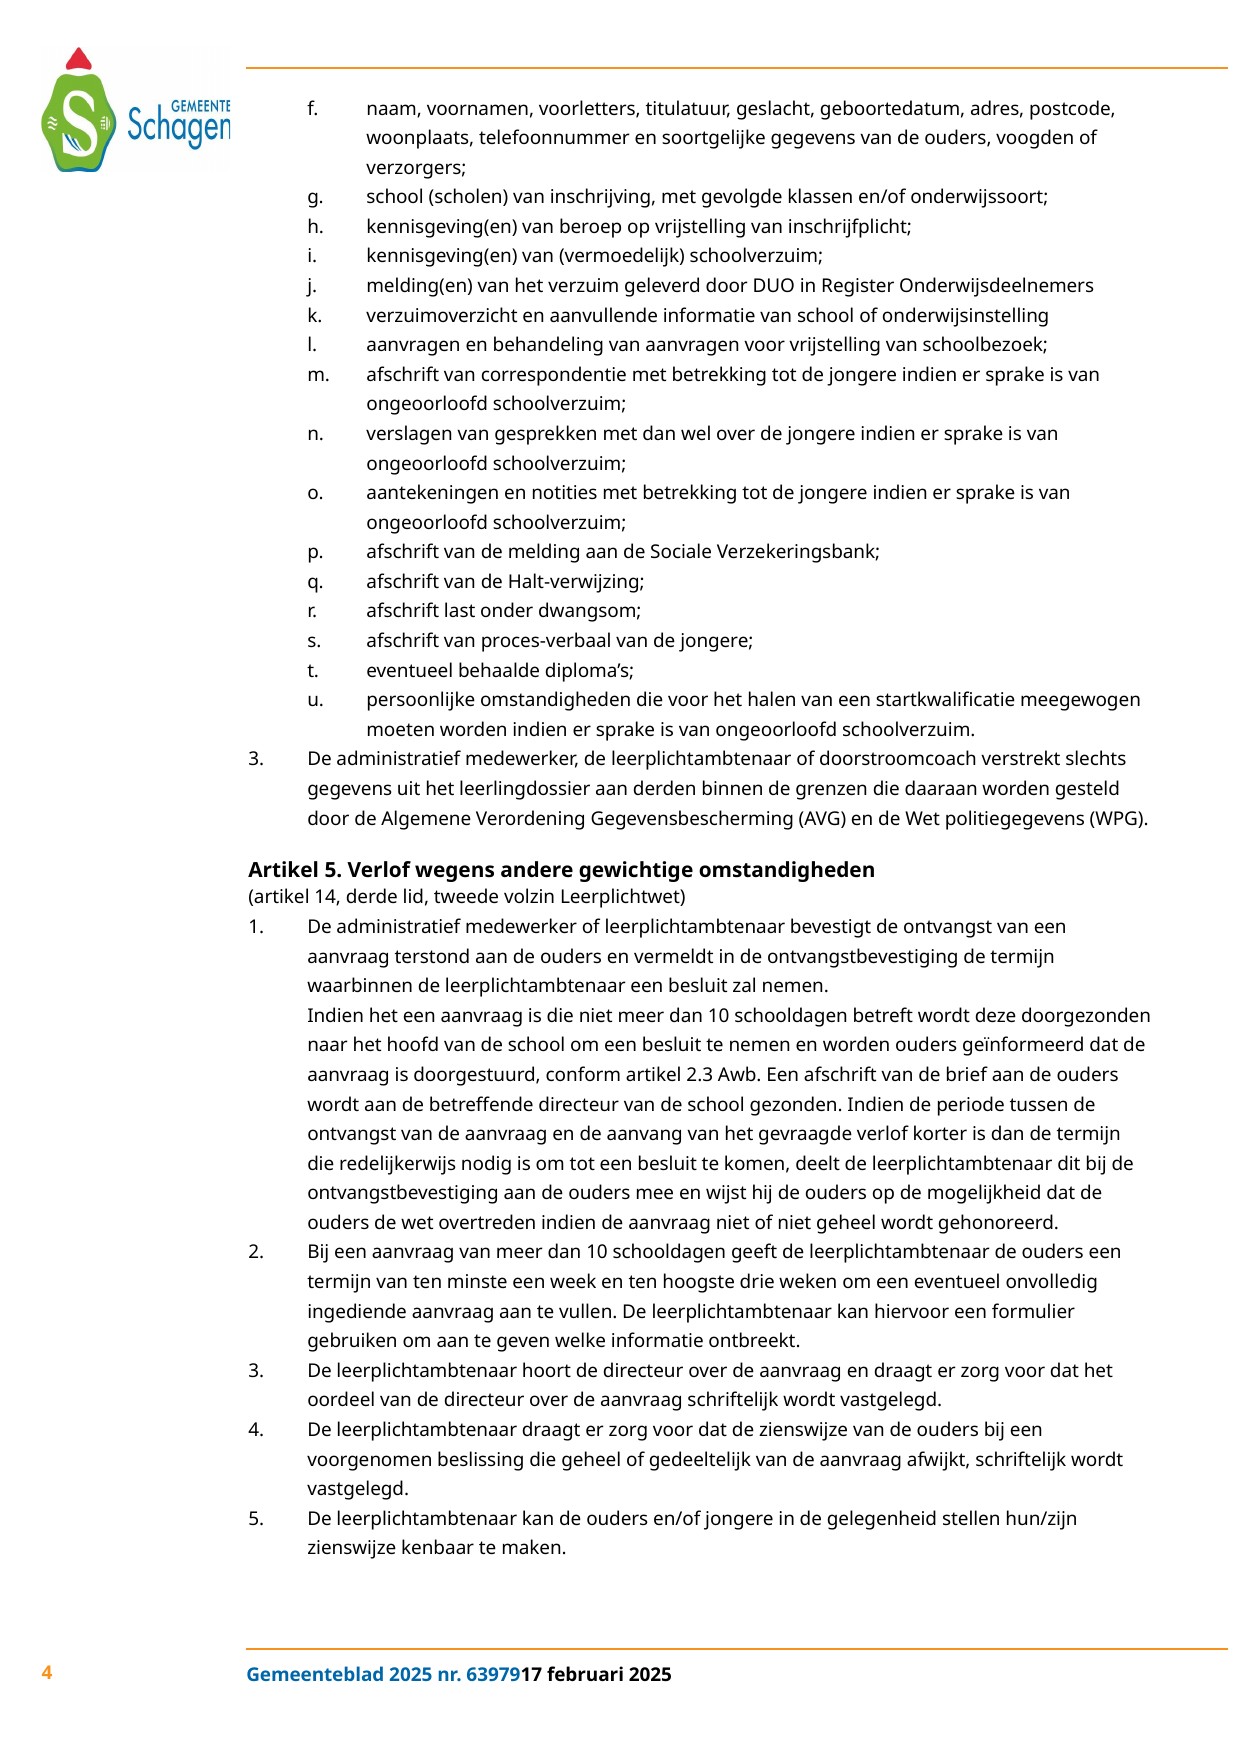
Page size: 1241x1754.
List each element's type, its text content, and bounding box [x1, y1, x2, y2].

list afschrift van correspondentie met betrekking tot de jongere indien er sprake is van ongeoorloofd schoolverzuim; [307, 361, 1152, 416]
list afschrift last onder dwangsom; [307, 598, 1152, 623]
list afschrift van de melding aan de Sociale Verzekeringsbank; [307, 538, 1152, 564]
list Bij een aanvraag van meer dan 10 schooldagen geeft de leerplichtambtenaar de ouders een termijn van ten minste een week en ten hoogste drie weken om een eventueel onvolledig ingediende aanvraag aan te vullen. De leerplichtambtenaar kan hiervoor een formulier gebruiken om aan te geven welke informatie ontbreekt. [248, 1239, 1152, 1353]
list De administratief medewerker, de leerplichtambtenaar of doorstroomcoach verstrekt slechts gegevens uit het leerlingdossier aan derden binnen de grenzen die daaraan worden gesteld door de Algemene Verordening Gegevensbescherming (AVG) en de Wet politiegegevens (WPG). [248, 746, 1152, 831]
list kennisgeving(en) van beroep op vrijstelling van inschrijfplicht; [307, 213, 1152, 239]
text Artikel 5. Verlof wegens andere gewichtige omstandigheden [248, 855, 1152, 884]
list kennisgeving(en) van (vermoedelijk) schoolverzuim; [307, 243, 1152, 268]
list melding(en) van het verzuim geleverd door DUO in Register Onderwijsdeelnemers [307, 272, 1152, 298]
list De leerplichtambtenaar draagt er zorg voor dat de zienswijze van de ouders bij een voorgenomen beslissing die geheel of gedeeltelijk van de aanvraag afwijkt, schriftelijk wordt vastgelegd. [248, 1416, 1152, 1501]
list verslagen van gesprekken met dan wel over de jongere indien er sprake is van ongeoorloofd schoolverzuim; [307, 420, 1152, 476]
list school (scholen) van inschrijving, met gevolgde klassen en/of onderwijssoort; [307, 183, 1152, 209]
list Indien het een aanvraag is die niet meer dan 10 schooldagen betreft wordt deze doorgezonden naar het hoofd van de school om een besluit te nemen en worden ouders geïnformeerd dat de aanvraag is doorgestuurd, conform artikel 2.3 Awb. Een afschrift van de brief aan de ouders wordt aan de betreffende directeur van de school gezonden. Indien de periode tussen de ontvangst van de aanvraag en de aanvang van het gevraagde verlof korter is dan de termijn die redelijkerwijs nodig is om tot een besluit te komen, deelt de leerplichtambtenaar dit bij de ontvangstbevestiging aan de ouders mee en wijst hij de ouders op de mogelijkheid dat de ouders de wet overtreden indien de aanvraag niet of niet geheel wordt gehonoreerd. [248, 1002, 1152, 1235]
list afschrift van de Halt-verwijzing; [307, 568, 1152, 594]
list afschrift van proces-verbaal van de jongere; [307, 627, 1152, 653]
list aanvragen en behandeling van aanvragen voor vrijstelling van schoolbezoek; [307, 331, 1152, 357]
list aantekeningen en notities met betrekking tot de jongere indien er sprake is van ongeoorloofd schoolverzuim; [307, 479, 1152, 535]
list De leerplichtambtenaar kan de ouders en/of jongere in de gelegenheid stellen hun/zijn zienswijze kenbaar te maken. [248, 1505, 1152, 1560]
list persoonlijke omstandigheden die voor het halen van een startkwalificatie meegewogen moeten worden indien er sprake is van ongeoorloofd schoolverzuim. [307, 686, 1152, 742]
list verzuimoverzicht en aanvullende informatie van school of onderwijsinstelling [307, 302, 1152, 328]
list De administratief medewerker of leerplichtambtenaar bevestigt de ontvangst van een aanvraag terstond aan de ouders en vermeldt in de ontvangstbevestiging de termijn waarbinnen de leerplichtambtenaar een besluit zal nemen. [248, 913, 1152, 998]
list eventueel behaalde diploma’s; [307, 657, 1152, 683]
list naam, voornamen, voorletters, titulatuur, geslacht, geboortedatum, adres, postcode, woonplaats, telefoonnummer en soortgelijke gegevens van de ouders, voogden of verzorgers; [307, 95, 1152, 180]
list De leerplichtambtenaar hoort de directeur over de aanvraag en draagt er zorg voor dat het oordeel van de directeur over de aanvraag schriftelijk wordt vastgelegd. [248, 1357, 1152, 1412]
picture [41, 47, 231, 172]
text (artikel 14, derde lid, tweede volzin Leerplichtwet) [248, 884, 1152, 909]
